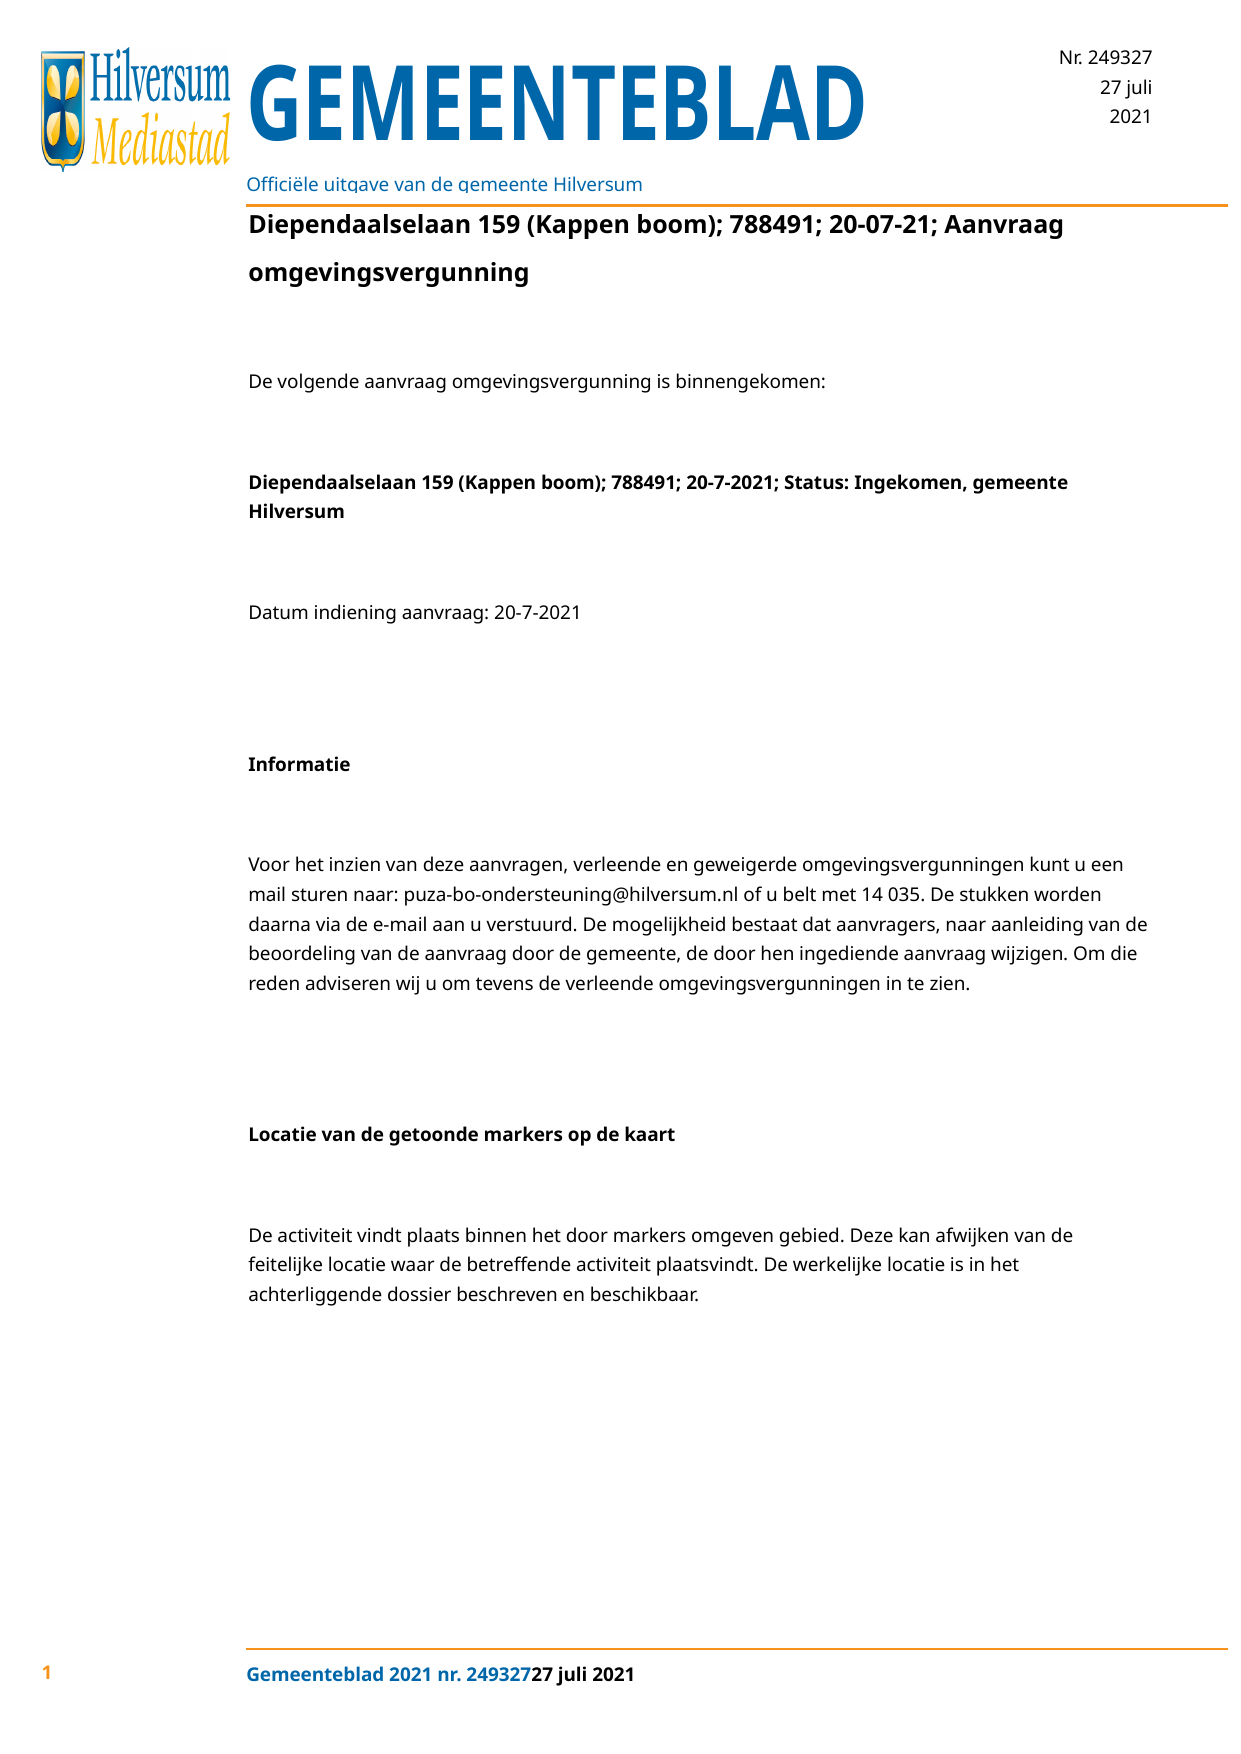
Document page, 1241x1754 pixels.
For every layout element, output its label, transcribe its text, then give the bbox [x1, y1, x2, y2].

text De volgende aanvraag omgevingsvergunning is binnengekomen: [248, 368, 1152, 394]
text Diependaalselaan 159 (Kappen boom); 788491; 20-7-2021; Status: Ingekomen, gemeente Hilversum [248, 469, 1152, 524]
picture [41, 47, 231, 172]
text Datum indiening aanvraag: 20-7-2021 [248, 599, 1152, 625]
text Diependaalselaan 159 (Kappen boom); 788491; 20-07-21; Aanvraag omgevingsvergunning [248, 207, 1152, 288]
text De activiteit vindt plaats binnen het door markers omgeven gebied. Deze kan afwijken van de feitelijke locatie waar de betreffende activiteit plaatsvindt. De werkelijke locatie is in het achterliggende dossier beschreven en beschikbaar. [248, 1222, 1152, 1307]
text Informatie [248, 751, 1152, 777]
text Voor het inzien van deze aanvragen, verleende en geweigerde omgevingsvergunningen kunt u een mail sturen naar: puza-bo-ondersteuning@hilversum.nl of u belt met 14 035. De stukken worden daarna via de e-mail aan u verstuurd. De mogelijkheid bestaat dat aanvragers, naar aanleiding van de beoordeling van de aanvraag door de gemeente, de door hen ingediende aanvraag wijzigen. Om die reden adviseren wij u om tevens de verleende omgevingsvergunningen in te zien. [248, 852, 1152, 996]
text Locatie van de getoonde markers op de kaart [248, 1121, 1152, 1147]
